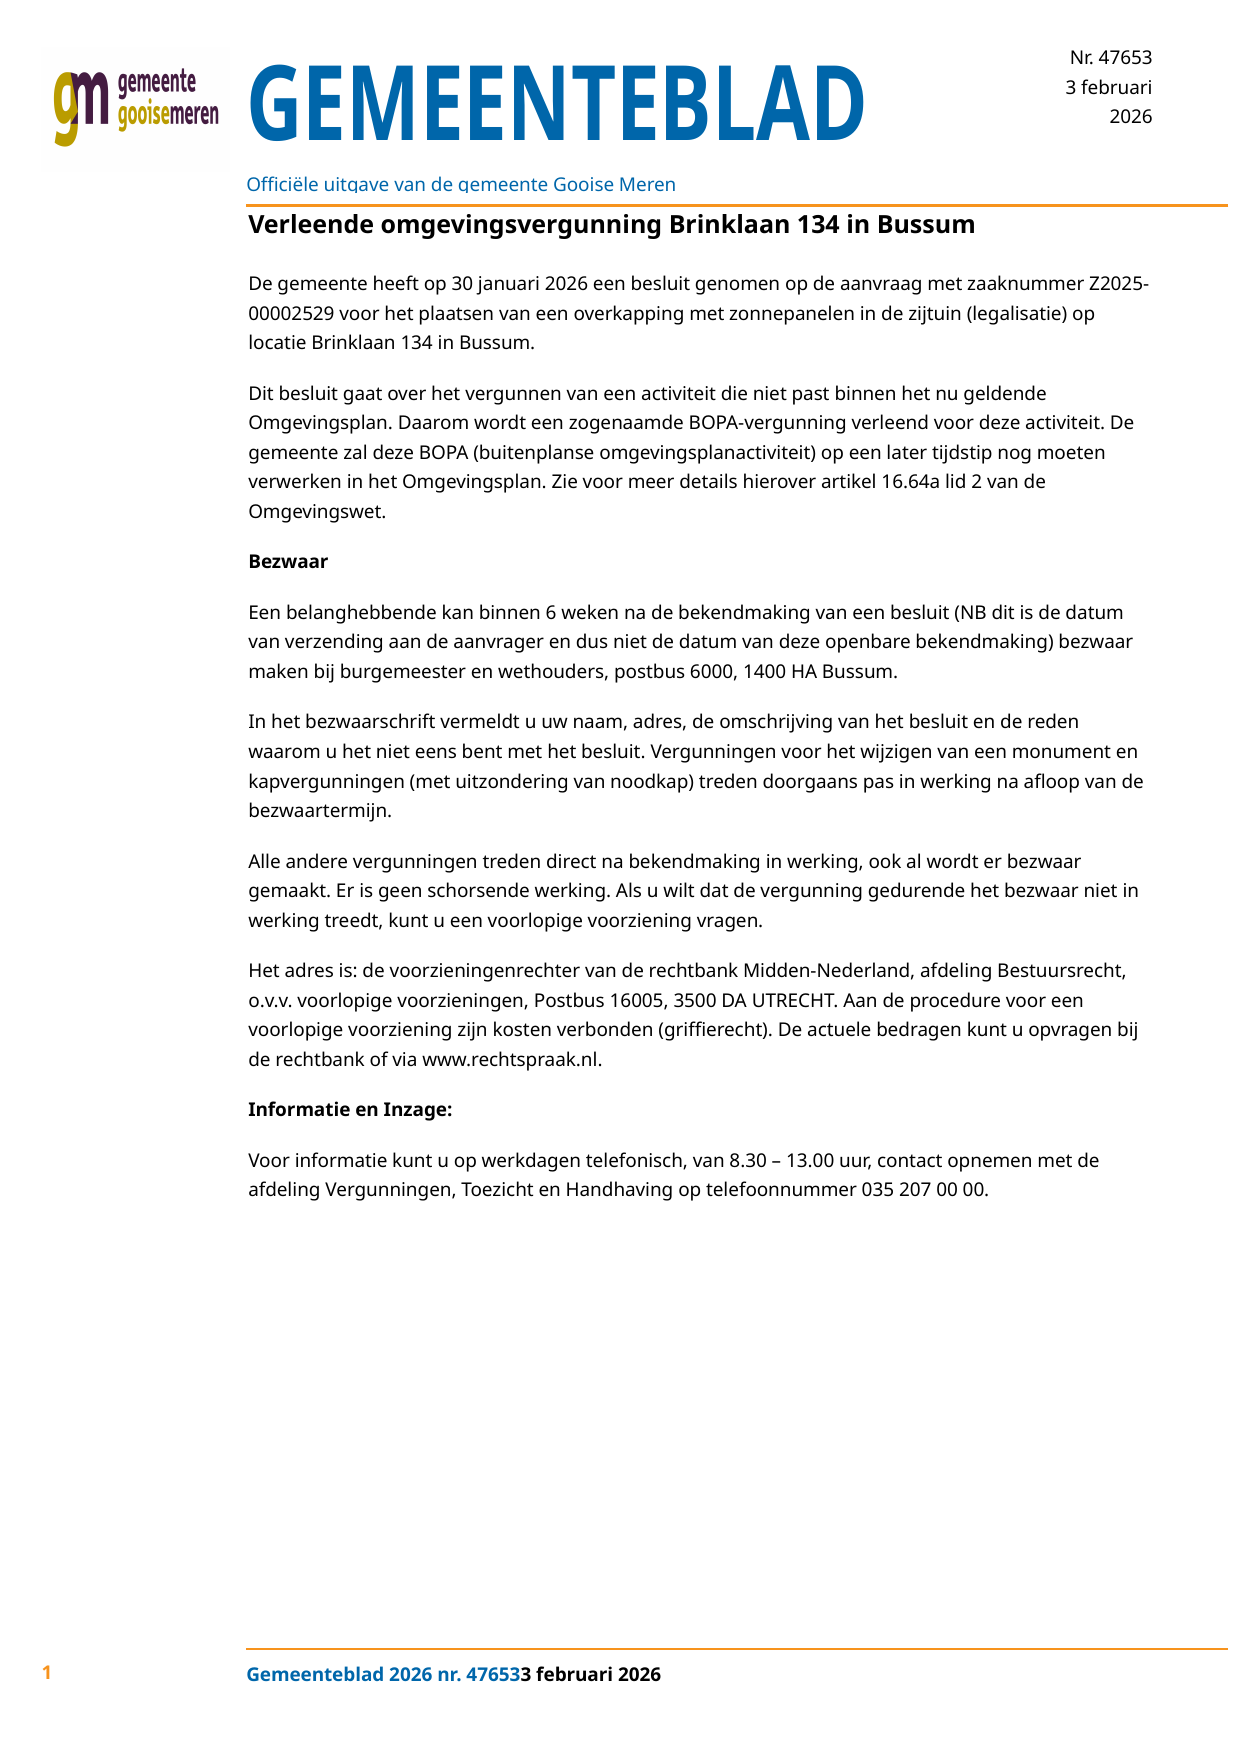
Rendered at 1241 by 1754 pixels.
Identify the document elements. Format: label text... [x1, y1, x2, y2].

text Bezwaar [248, 549, 1152, 574]
text Verleende omgevingsvergunning Brinklaan 134 in Bussum [248, 207, 1152, 241]
text Dit besluit gaat over het vergunnen van een activiteit die niet past binnen het nu geldende Omgevingsplan. Daarom wordt een zogenaamde BOPA-vergunning verleend voor deze activiteit. De gemeente zal deze BOPA (buitenplanse omgevingsplanactiviteit) op een later tijdstip nog moeten verwerken in het Omgevingsplan. Zie voor meer details hierover artikel 16.64a lid 2 van de Omgevingswet. [248, 380, 1152, 524]
text Informatie en Inzage: [248, 1097, 1152, 1122]
text De gemeente heeft op 30 januari 2026 een besluit genomen op de aanvraag met zaaknummer Z2025-00002529 voor het plaatsen van een overkapping met zonnepanelen in de zijtuin (legalisatie) op locatie Brinklaan 134 in Bussum. [248, 270, 1152, 355]
text Voor informatie kunt u op werkdagen telefonisch, van 8.30 – 13.00 uur, contact opnemen met de afdeling Vergunningen, Toezicht en Handhaving op telefoonnummer 035 207 00 00. [248, 1147, 1152, 1202]
text Een belanghebbende kan binnen 6 weken na de bekendmaking van een besluit (NB dit is de datum van verzending aan de aanvrager en dus niet de datum van deze openbare bekendmaking) bezwaar maken bij burgemeester en wethouders, postbus 6000, 1400 HA Bussum. [248, 599, 1152, 684]
text Het adres is: de voorzieningenrechter van de rechtbank Midden-Nederland, afdeling Bestuursrecht, o.v.v. voorlopige voorzieningen, Postbus 16005, 3500 DA UTRECHT. Aan de procedure voor een voorlopige voorziening zijn kosten verbonden (griffierecht). De actuele bedragen kunt u opvragen bij de rechtbank of via www.rechtspraak.nl. [248, 957, 1152, 1072]
picture [41, 47, 231, 172]
text Alle andere vergunningen treden direct na bekendmaking in werking, ook al wordt er bezwaar gemaakt. Er is geen schorsende werking. Als u wilt dat de vergunning gedurende het bezwaar niet in werking treedt, kunt u een voorlopige voorziening vragen. [248, 848, 1152, 933]
text In het bezwaarschrift vermeldt u uw naam, adres, de omschrijving van het besluit en de reden waarom u het niet eens bent met het besluit. Vergunningen voor het wijzigen van een monument en kapvergunningen (met uitzondering van noodkap) treden doorgaans pas in werking na afloop van de bezwaartermijn. [248, 709, 1152, 823]
